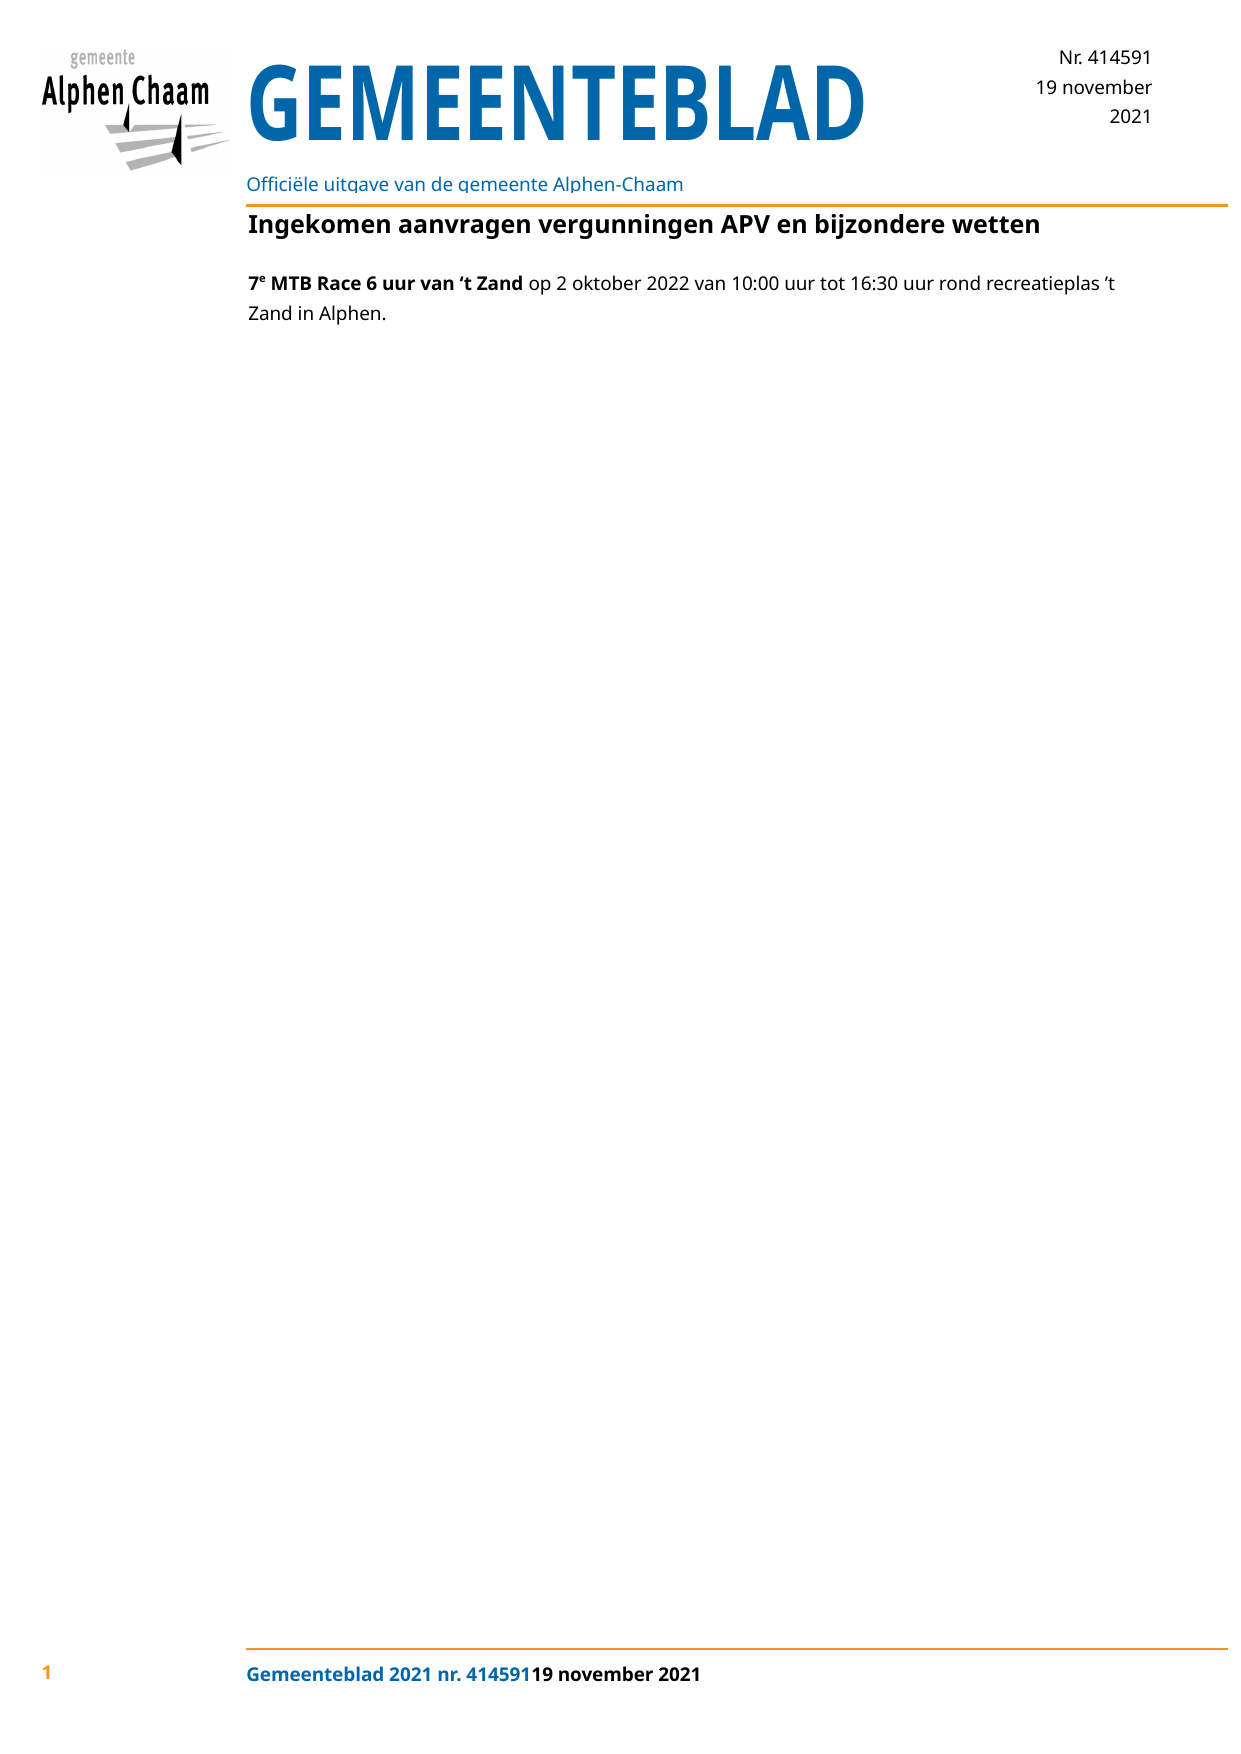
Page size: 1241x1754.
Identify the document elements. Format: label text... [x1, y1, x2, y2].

picture [41, 47, 231, 172]
text 7e MTB Race 6 uur van ‘t Zand op 2 oktober 2022 van 10:00 uur tot 16:30 uur rond recreatieplas ’t Zand in Alphen. [248, 270, 1152, 326]
text Ingekomen aanvragen vergunningen APV en bijzondere wetten [248, 207, 1152, 241]
